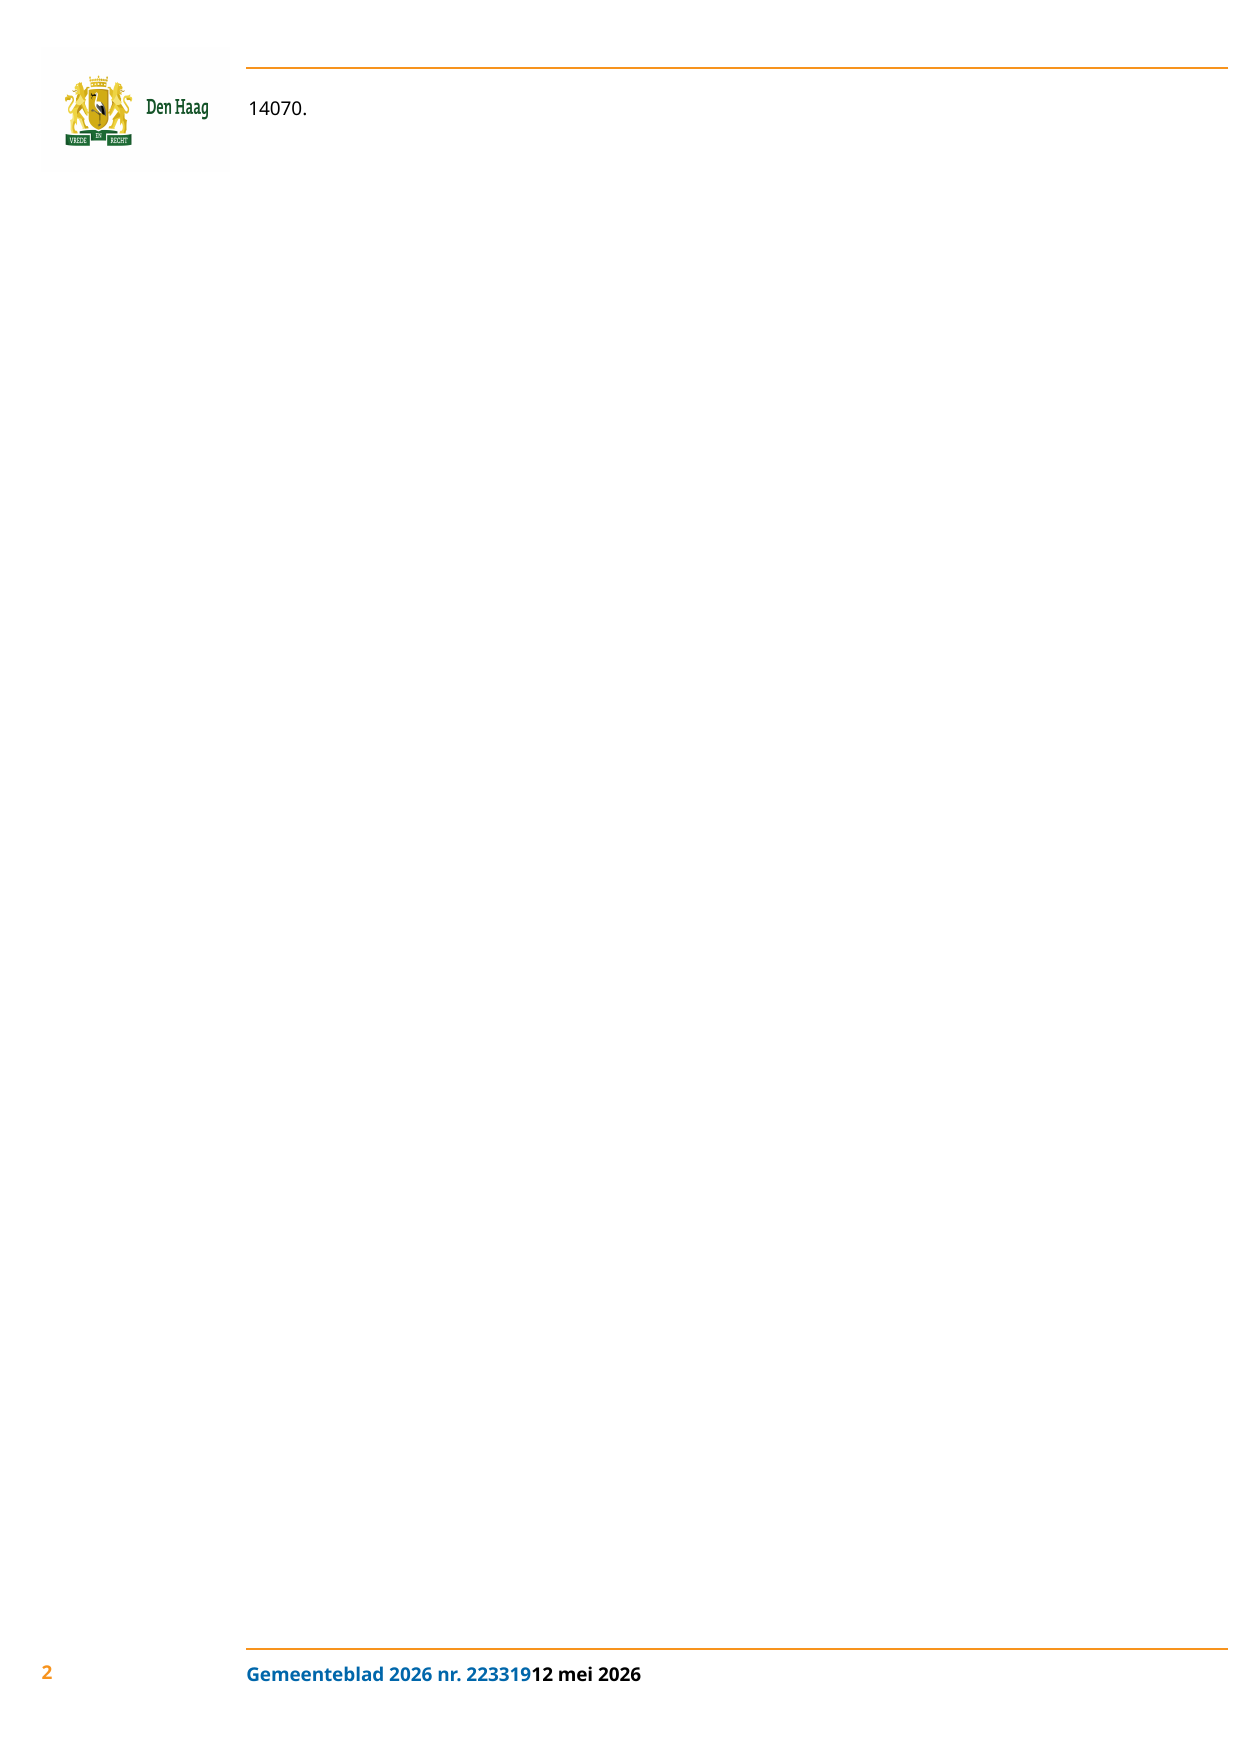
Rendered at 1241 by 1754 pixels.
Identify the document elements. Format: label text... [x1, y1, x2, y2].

picture [41, 47, 231, 172]
text 14070. [248, 95, 1152, 121]
